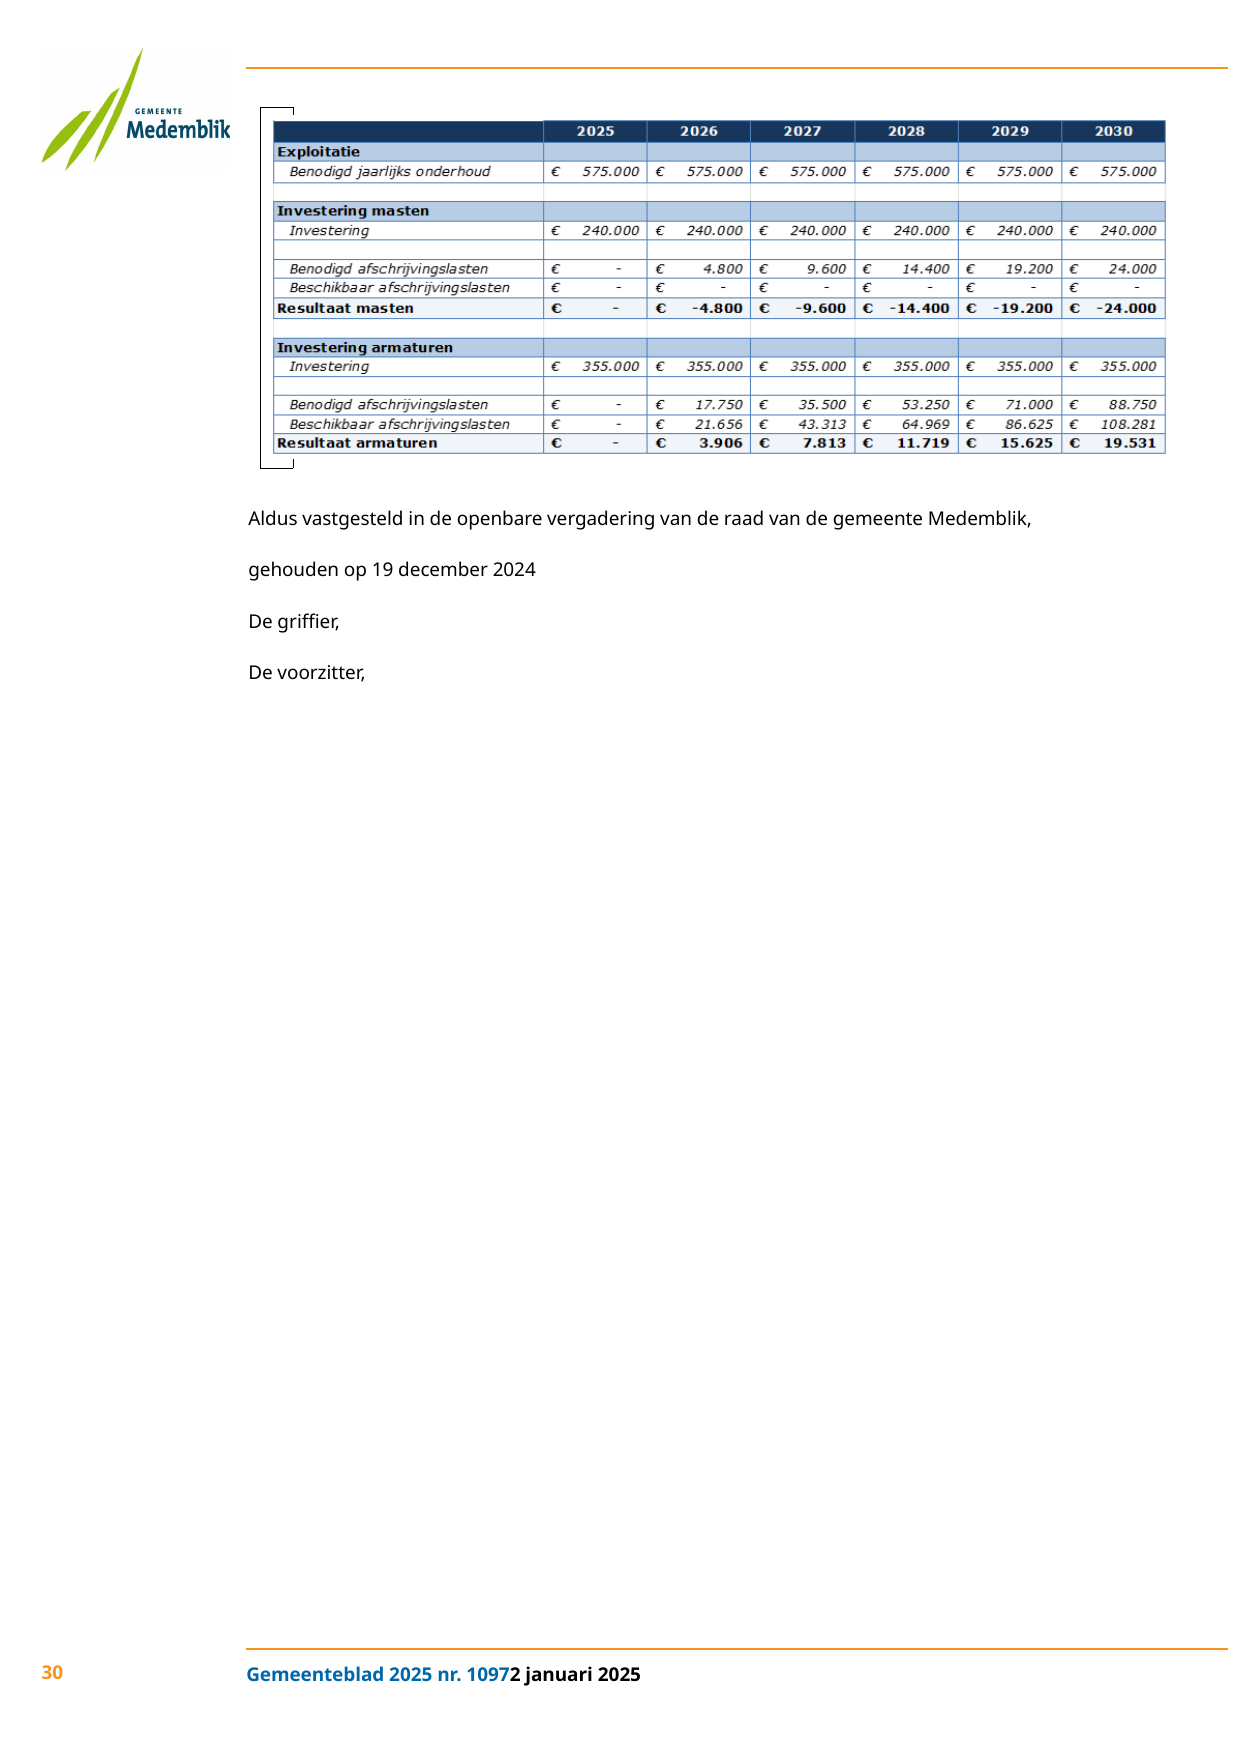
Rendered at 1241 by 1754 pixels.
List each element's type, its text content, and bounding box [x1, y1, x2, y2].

text Aldus vastgesteld in de openbare vergadering van de raad van de gemeente Medemblik, [248, 505, 1152, 531]
text De griffier, [248, 608, 1152, 634]
picture [41, 47, 231, 172]
picture [268, 115, 1173, 459]
text De voorzitter, [248, 659, 1152, 685]
text gehouden op 19 december 2024 [248, 556, 1152, 582]
